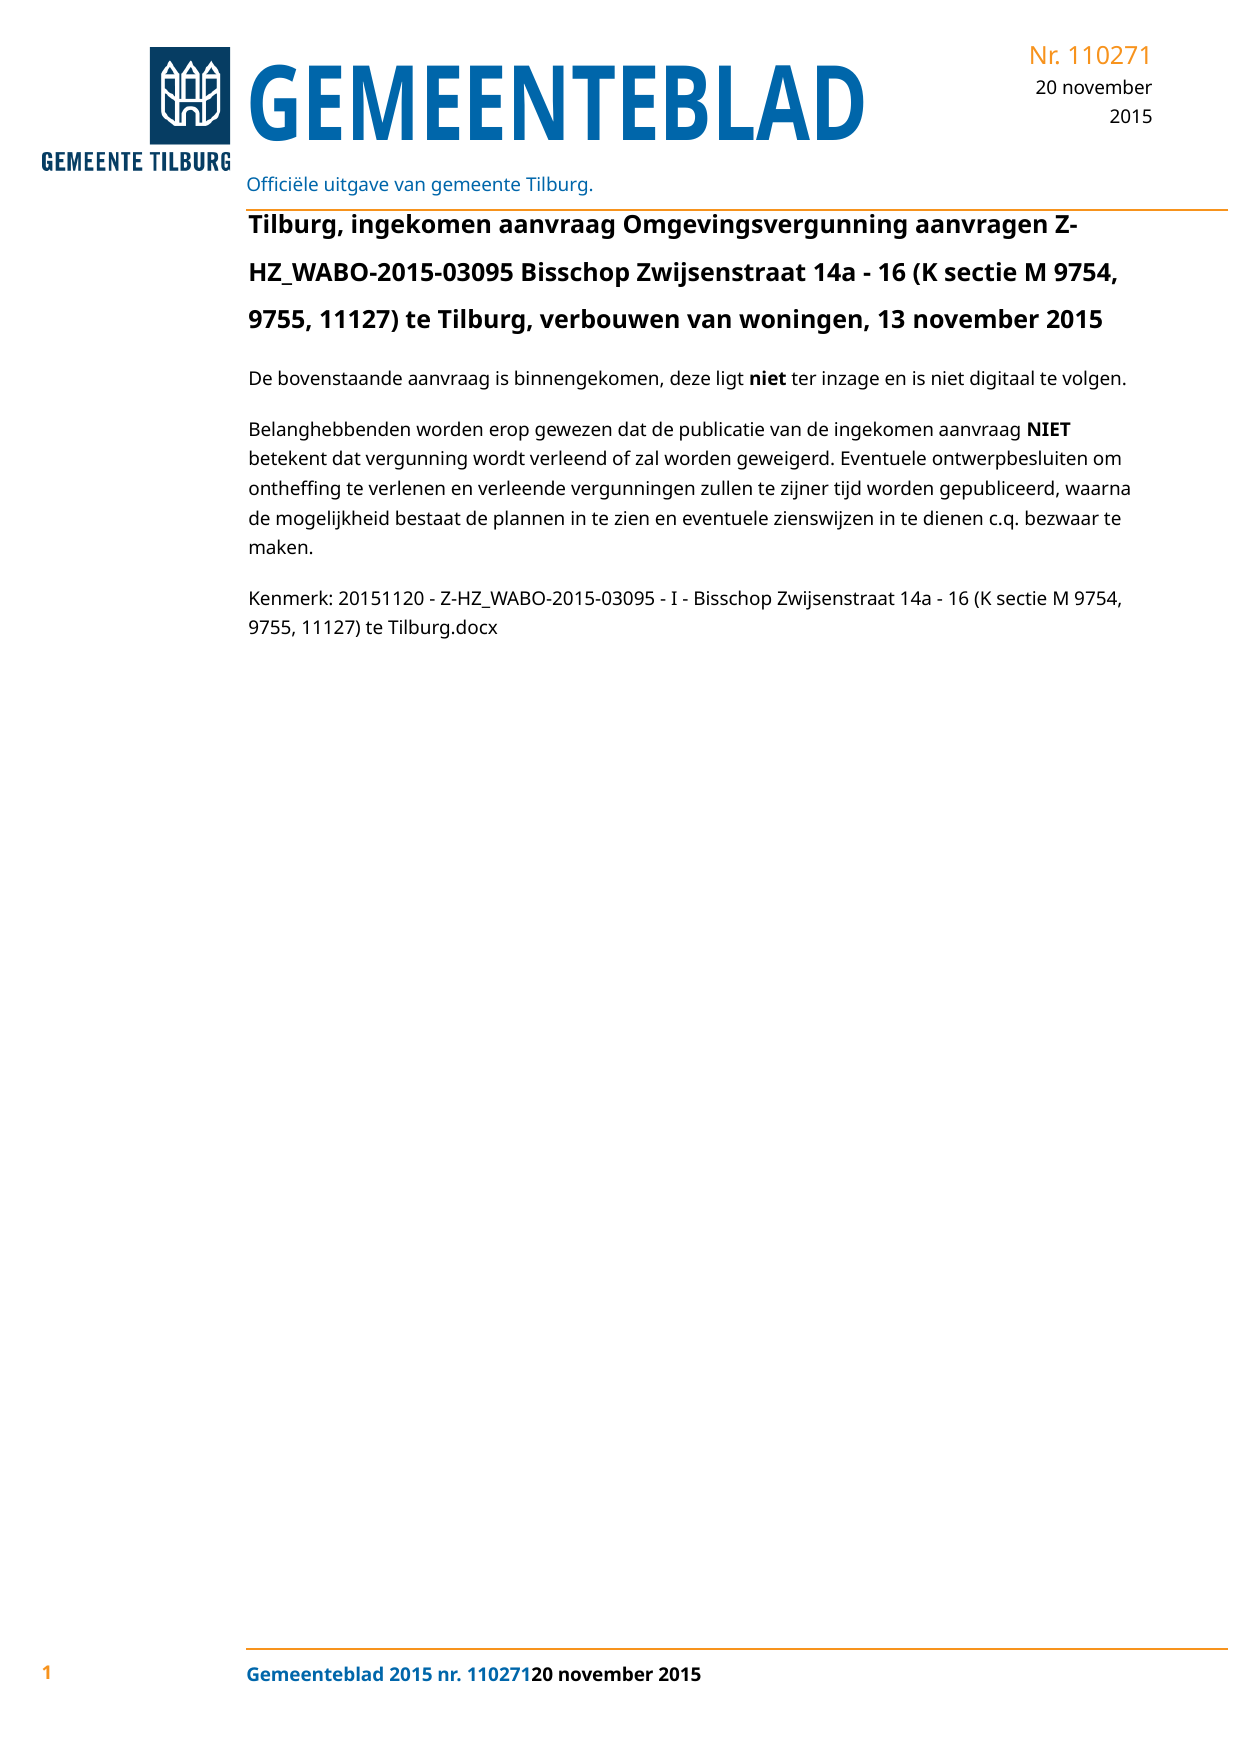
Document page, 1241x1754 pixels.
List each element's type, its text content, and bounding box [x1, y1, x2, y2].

text Belanghebbenden worden erop gewezen dat de publicatie van de ingekomen aanvraag NIET betekent dat vergunning wordt verleend of zal worden geweigerd. Eventuele ontwerpbesluiten om ontheffing te verlenen en verleende vergunningen zullen te zijner tijd worden gepubliceerd, waarna de mogelijkheid bestaat de plannen in te zien en eventuele zienswijzen in te dienen c.q. bezwaar te maken. [248, 416, 1152, 560]
picture [41, 47, 231, 172]
text Tilburg, ingekomen aanvraag Omgevingsvergunning aanvragen Z-HZ_WABO-2015-03095 Bisschop Zwijsenstraat 14a - 16 (K sectie M 9754, 9755, 11127) te Tilburg, verbouwen van woningen, 13 november 2015 [248, 211, 1152, 336]
text Kenmerk: 20151120 - Z-HZ_WABO-2015-03095 - I - Bisschop Zwijsenstraat 14a - 16 (K sectie M 9754, 9755, 11127) te Tilburg.docx [248, 585, 1152, 640]
text De bovenstaande aanvraag is binnengekomen, deze ligt niet ter inzage en is niet digitaal te volgen. [248, 366, 1152, 391]
